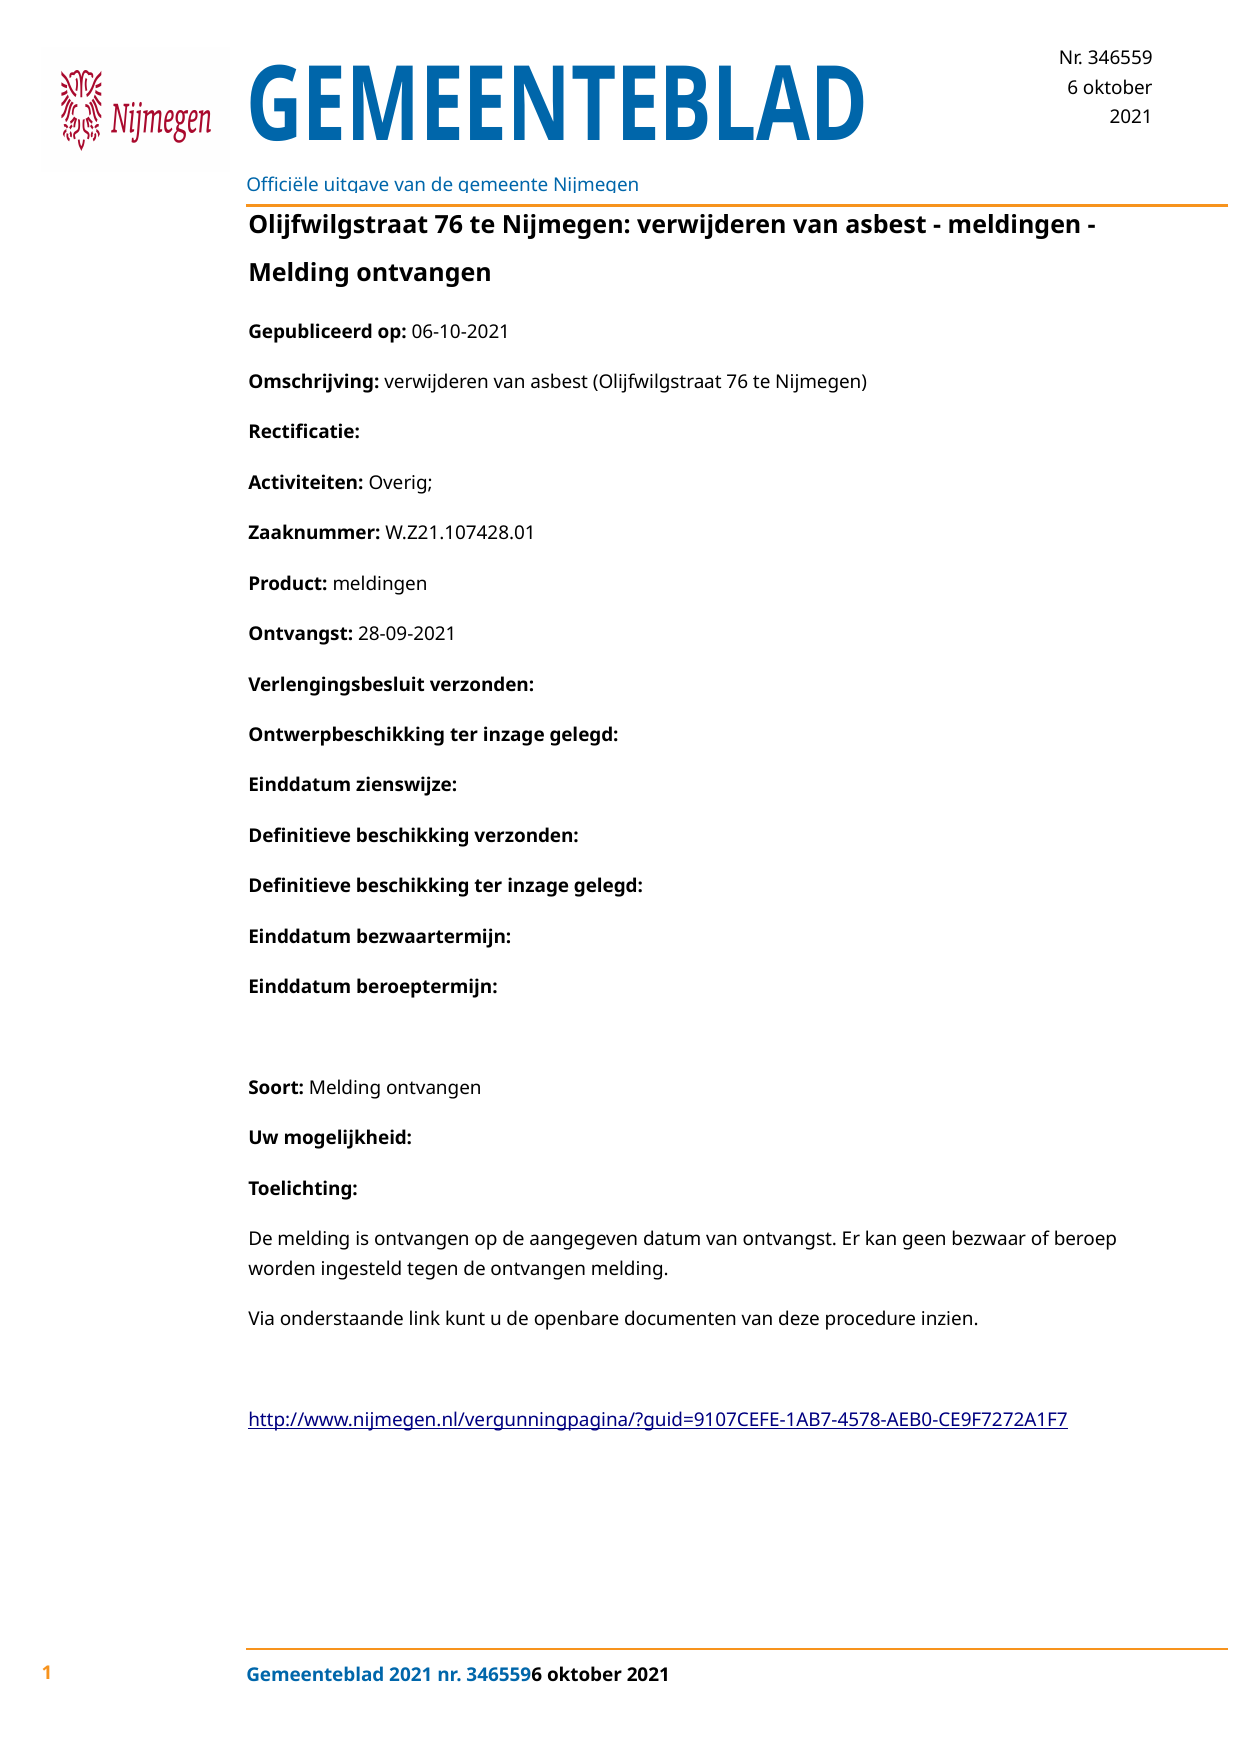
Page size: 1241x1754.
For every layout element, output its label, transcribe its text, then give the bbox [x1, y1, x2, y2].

text Activiteiten: Overig; [248, 469, 1152, 495]
text Ontwerpbeschikking ter inzage gelegd: [248, 721, 1152, 747]
text Definitieve beschikking ter inzage gelegd: [248, 872, 1152, 898]
text Soort: Melding ontvangen [248, 1074, 1152, 1100]
text Einddatum beroeptermijn: [248, 973, 1152, 999]
text Rectificatie: [248, 419, 1152, 444]
text http://www.nijmegen.nl/vergunningpagina/?guid=9107CEFE-1AB7-4578-AEB0-CE9F7272A1F7 [248, 1406, 1152, 1432]
text Definitieve beschikking verzonden: [248, 822, 1152, 848]
picture [41, 47, 231, 172]
text Toelichting: [248, 1175, 1152, 1201]
text De melding is ontvangen op de aangegeven datum van ontvangst. Er kan geen bezwaar of beroep worden ingesteld tegen de ontvangen melding. [248, 1225, 1152, 1281]
text Ontvangst: 28-09-2021 [248, 620, 1152, 646]
text Einddatum zienswijze: [248, 772, 1152, 797]
text Verlengingsbesluit verzonden: [248, 671, 1152, 697]
text Einddatum bezwaartermijn: [248, 923, 1152, 949]
text Zaaknummer: W.Z21.107428.01 [248, 519, 1152, 545]
text Via onderstaande link kunt u de openbare documenten van deze procedure inzien. [248, 1305, 1152, 1331]
text Olijfwilgstraat 76 te Nijmegen: verwijderen van asbest - meldingen - Melding ontvangen [248, 207, 1152, 288]
text Omschrijving: verwijderen van asbest (Olijfwilgstraat 76 te Nijmegen) [248, 368, 1152, 394]
text Gepubliceerd op: 06-10-2021 [248, 318, 1152, 344]
text Uw mogelijkheid: [248, 1124, 1152, 1150]
text Product: meldingen [248, 570, 1152, 596]
